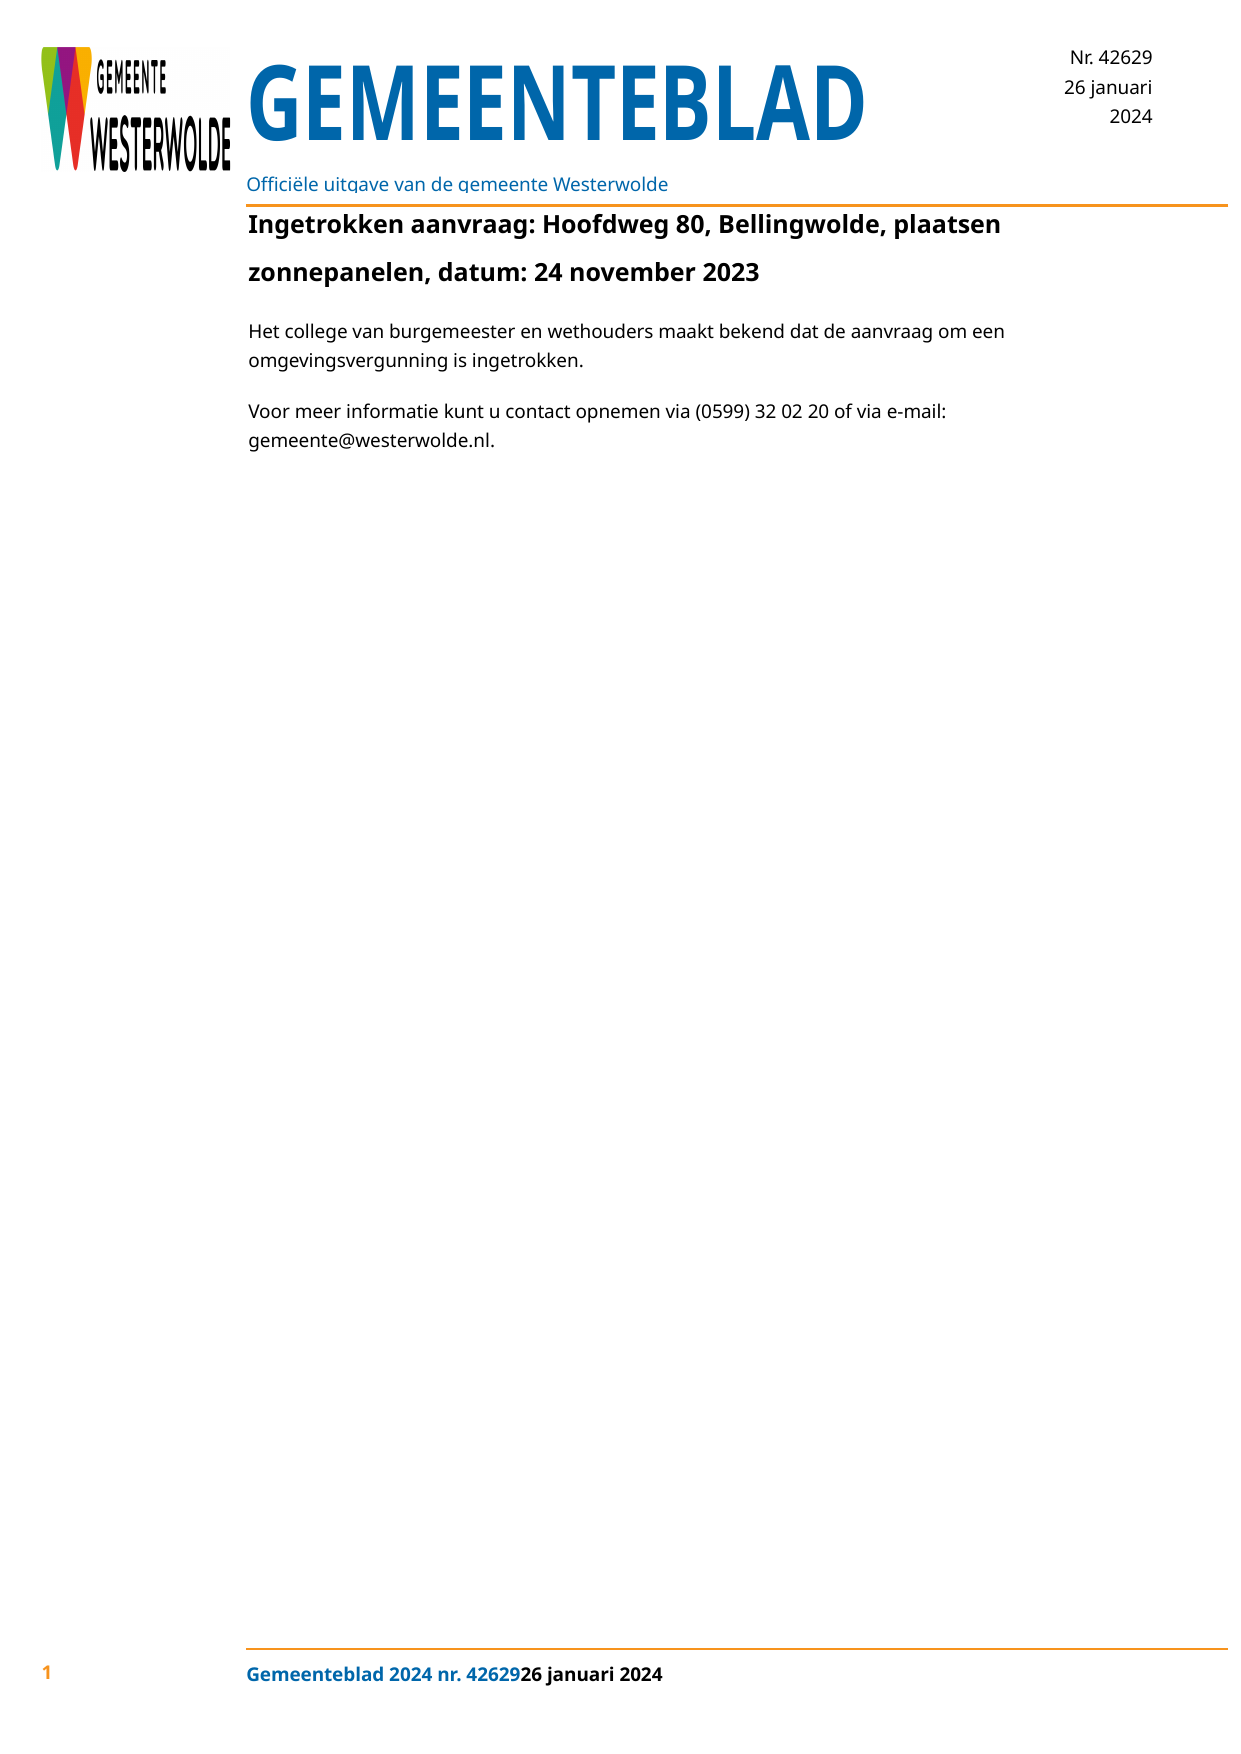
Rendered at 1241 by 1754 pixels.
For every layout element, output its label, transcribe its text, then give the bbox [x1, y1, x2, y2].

picture [41, 47, 231, 172]
text Voor meer informatie kunt u contact opnemen via (0599) 32 02 20 of via e-mail: gemeente@westerwolde.nl. [248, 398, 1152, 453]
text Ingetrokken aanvraag: Hoofdweg 80, Bellingwolde, plaatsen zonnepanelen, datum: 24 november 2023 [248, 207, 1152, 288]
text Het college van burgemeester en wethouders maakt bekend dat de aanvraag om een omgevingsvergunning is ingetrokken. [248, 318, 1152, 373]
